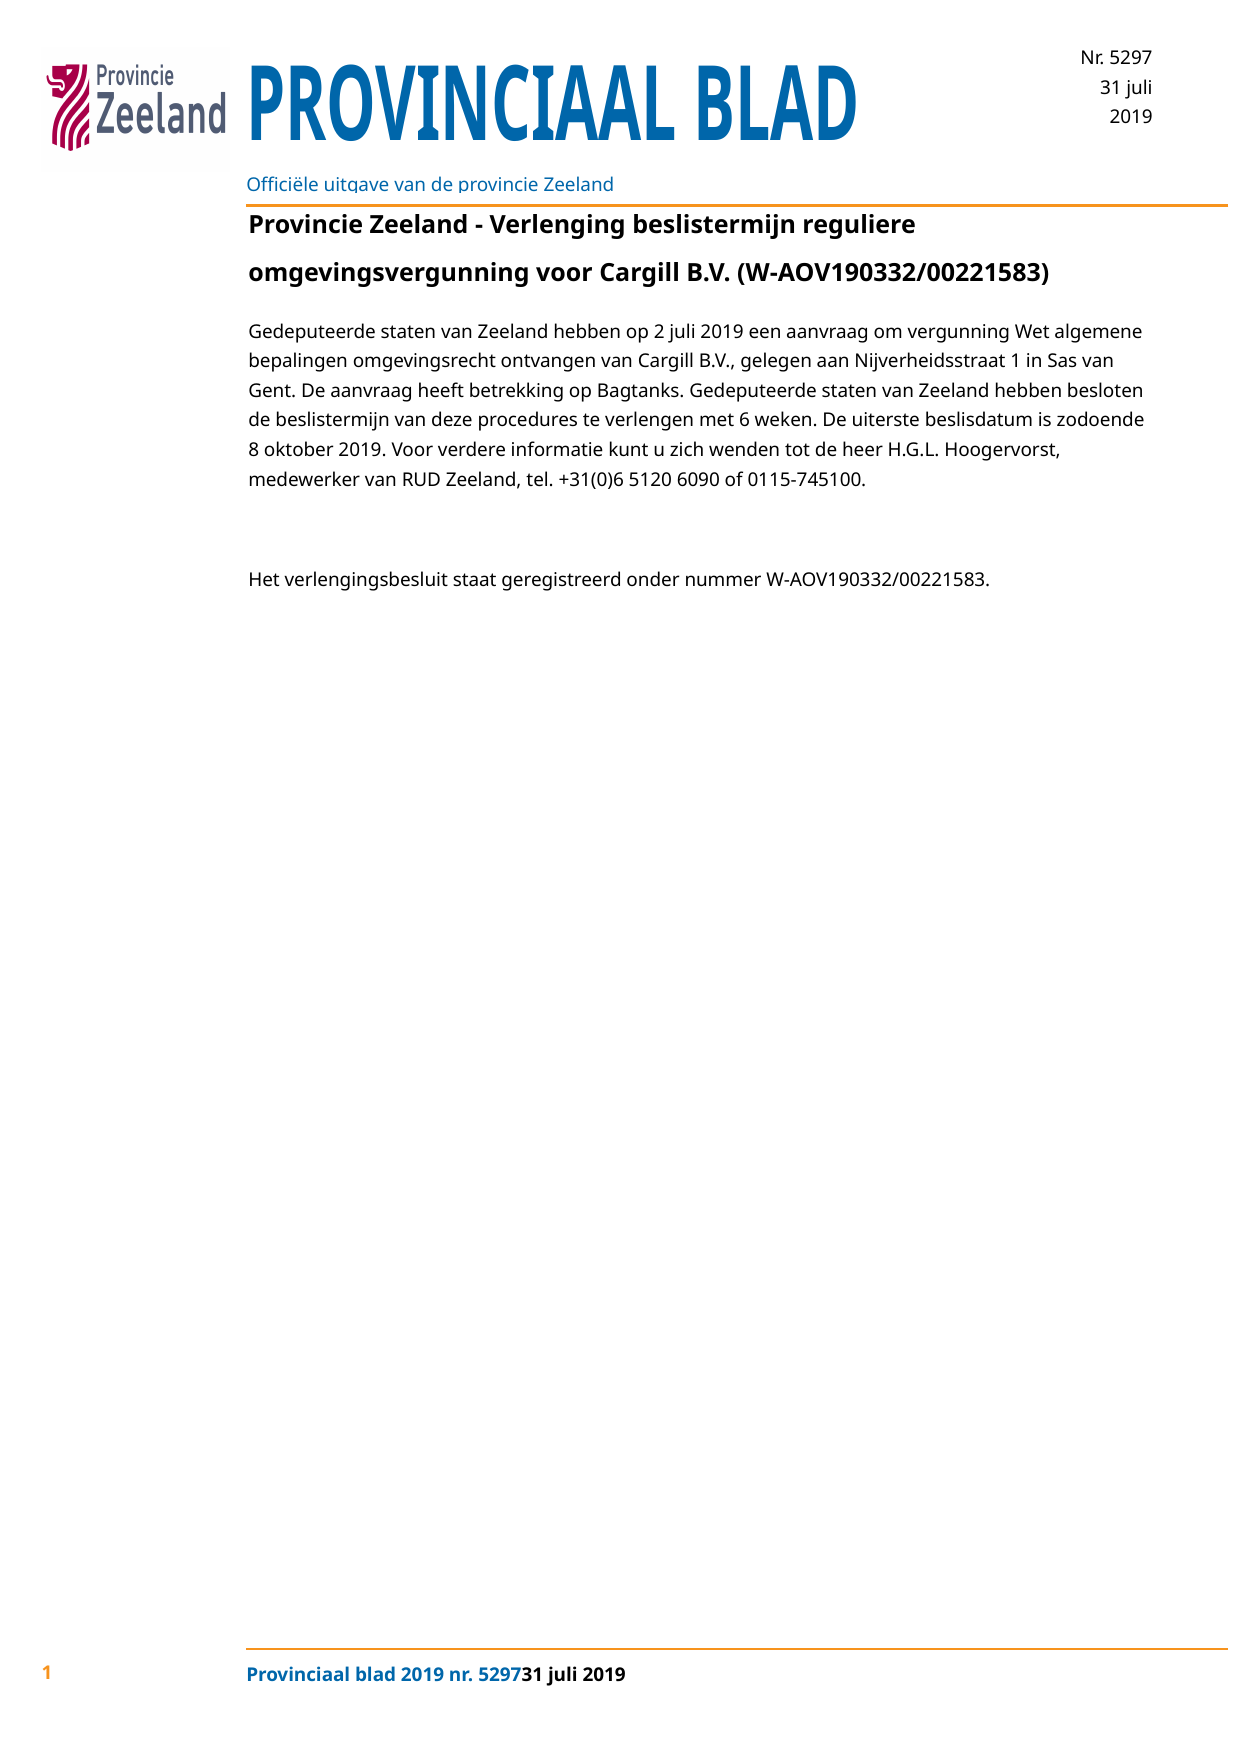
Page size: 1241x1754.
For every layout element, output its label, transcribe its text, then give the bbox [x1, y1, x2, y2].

picture [41, 47, 231, 172]
text Het verlengingsbesluit staat geregistreerd onder nummer W-AOV190332/00221583. [248, 567, 1152, 592]
text Provincie Zeeland - Verlenging beslistermijn reguliere omgevingsvergunning voor Cargill B.V. (W-AOV190332/00221583) [248, 207, 1152, 288]
text Gedeputeerde staten van Zeeland hebben op 2 juli 2019 een aanvraag om vergunning Wet algemene bepalingen omgevingsrecht ontvangen van Cargill B.V., gelegen aan Nijverheidsstraat 1 in Sas van Gent. De aanvraag heeft betrekking op Bagtanks. Gedeputeerde staten van Zeeland hebben besloten de beslistermijn van deze procedures te verlengen met 6 weken. De uiterste beslisdatum is zodoende 8 oktober 2019. Voor verdere informatie kunt u zich wenden tot de heer H.G.L. Hoogervorst, medewerker van RUD Zeeland, tel. +31(0)6 5120 6090 of 0115-745100. [248, 318, 1152, 492]
